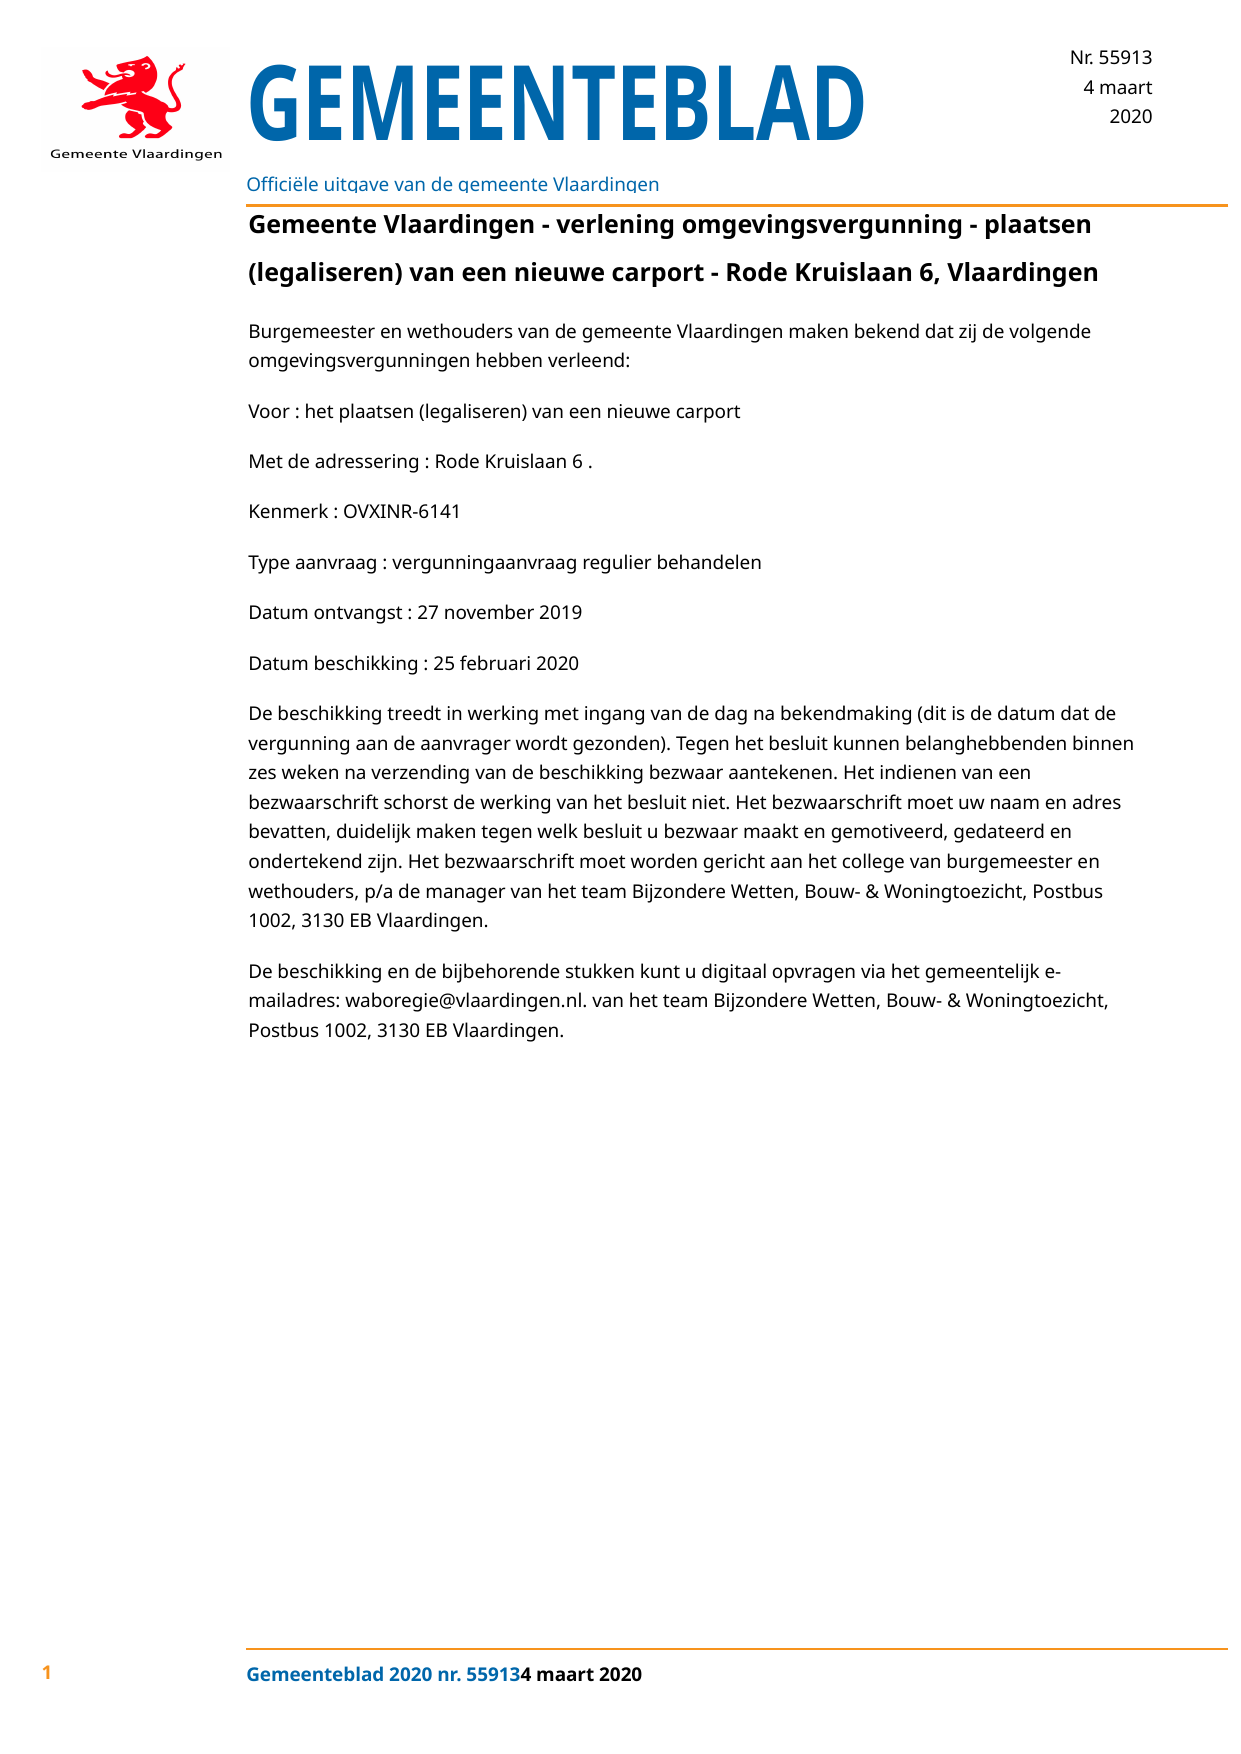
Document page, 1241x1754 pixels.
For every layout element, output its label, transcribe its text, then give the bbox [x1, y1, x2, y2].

text De beschikking en de bijbehorende stukken kunt u digitaal opvragen via het gemeentelijk e-mailadres: waboregie@vlaardingen.nl. van het team Bijzondere Wetten, Bouw- & Woningtoezicht, Postbus 1002, 3130 EB Vlaardingen. [248, 958, 1152, 1043]
text Met de adressering : Rode Kruislaan 6 . [248, 448, 1152, 474]
text Voor : het plaatsen (legaliseren) van een nieuwe carport [248, 398, 1152, 424]
text Gemeente Vlaardingen - verlening omgevingsvergunning - plaatsen (legaliseren) van een nieuwe carport - Rode Kruislaan 6, Vlaardingen [248, 207, 1152, 288]
text De beschikking treedt in werking met ingang van de dag na bekendmaking (dit is de datum dat de vergunning aan de aanvrager wordt gezonden). Tegen het besluit kunnen belanghebbenden binnen zes weken na verzending van de beschikking bezwaar aantekenen. Het indienen van een bezwaarschrift schorst de werking van het besluit niet. Het bezwaarschrift moet uw naam en adres bevatten, duidelijk maken tegen welk besluit u bezwaar maakt en gemotiveerd, gedateerd en ondertekend zijn. Het bezwaarschrift moet worden gericht aan het college van burgemeester en wethouders, p/a de manager van het team Bijzondere Wetten, Bouw- & Woningtoezicht, Postbus 1002, 3130 EB Vlaardingen. [248, 700, 1152, 933]
text Type aanvraag : vergunningaanvraag regulier behandelen [248, 549, 1152, 575]
text Datum beschikking : 25 februari 2020 [248, 650, 1152, 676]
text Burgemeester en wethouders van de gemeente Vlaardingen maken bekend dat zij de volgende omgevingsvergunningen hebben verleend: [248, 318, 1152, 373]
text Kenmerk : OVXINR-6141 [248, 499, 1152, 524]
text Datum ontvangst : 27 november 2019 [248, 599, 1152, 625]
picture [41, 47, 231, 172]
